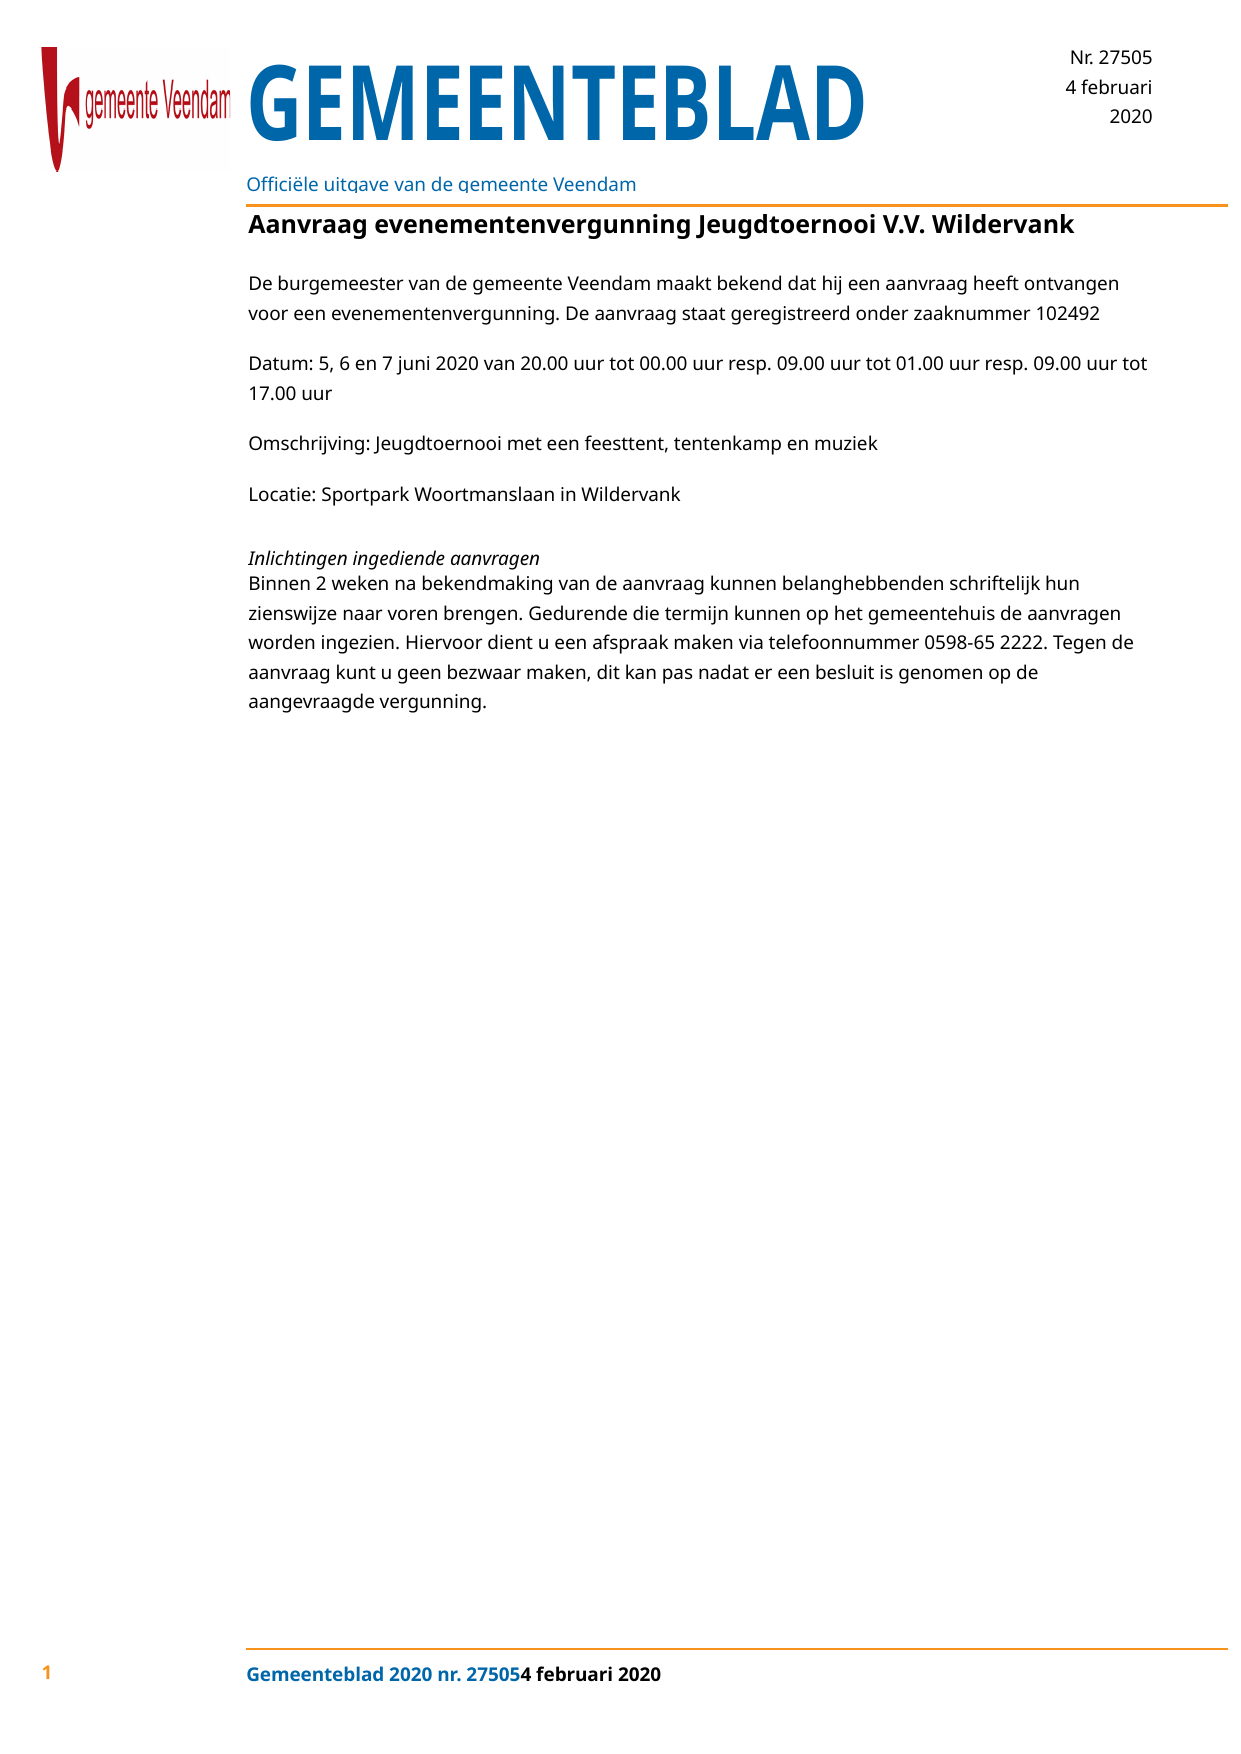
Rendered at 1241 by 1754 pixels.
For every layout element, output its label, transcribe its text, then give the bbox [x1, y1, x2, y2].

text Locatie: Sportpark Woortmanslaan in Wildervank [248, 481, 1152, 506]
text Aanvraag evenementenvergunning Jeugdtoernooi V.V. Wildervank [248, 207, 1152, 241]
text Datum: 5, 6 en 7 juni 2020 van 20.00 uur tot 00.00 uur resp. 09.00 uur tot 01.00 uur resp. 09.00 uur tot 17.00 uur [248, 350, 1152, 406]
text Inlichtingen ingediende aanvragen [248, 545, 1152, 570]
picture [41, 47, 231, 172]
text De burgemeester van de gemeente Veendam maakt bekend dat hij een aanvraag heeft ontvangen voor een evenementenvergunning. De aanvraag staat geregistreerd onder zaaknummer 102492 [248, 270, 1152, 326]
text Binnen 2 weken na bekendmaking van de aanvraag kunnen belanghebbenden schriftelijk hun zienswijze naar voren brengen. Gedurende die termijn kunnen op het gemeentehuis de aanvragen worden ingezien. Hiervoor dient u een afspraak maken via telefoonnummer 0598-65 2222. Tegen de aanvraag kunt u geen bezwaar maken, dit kan pas nadat er een besluit is genomen op de aangevraagde vergunning. [248, 570, 1152, 714]
text Omschrijving: Jeugdtoernooi met een feesttent, tentenkamp en muziek [248, 430, 1152, 456]
